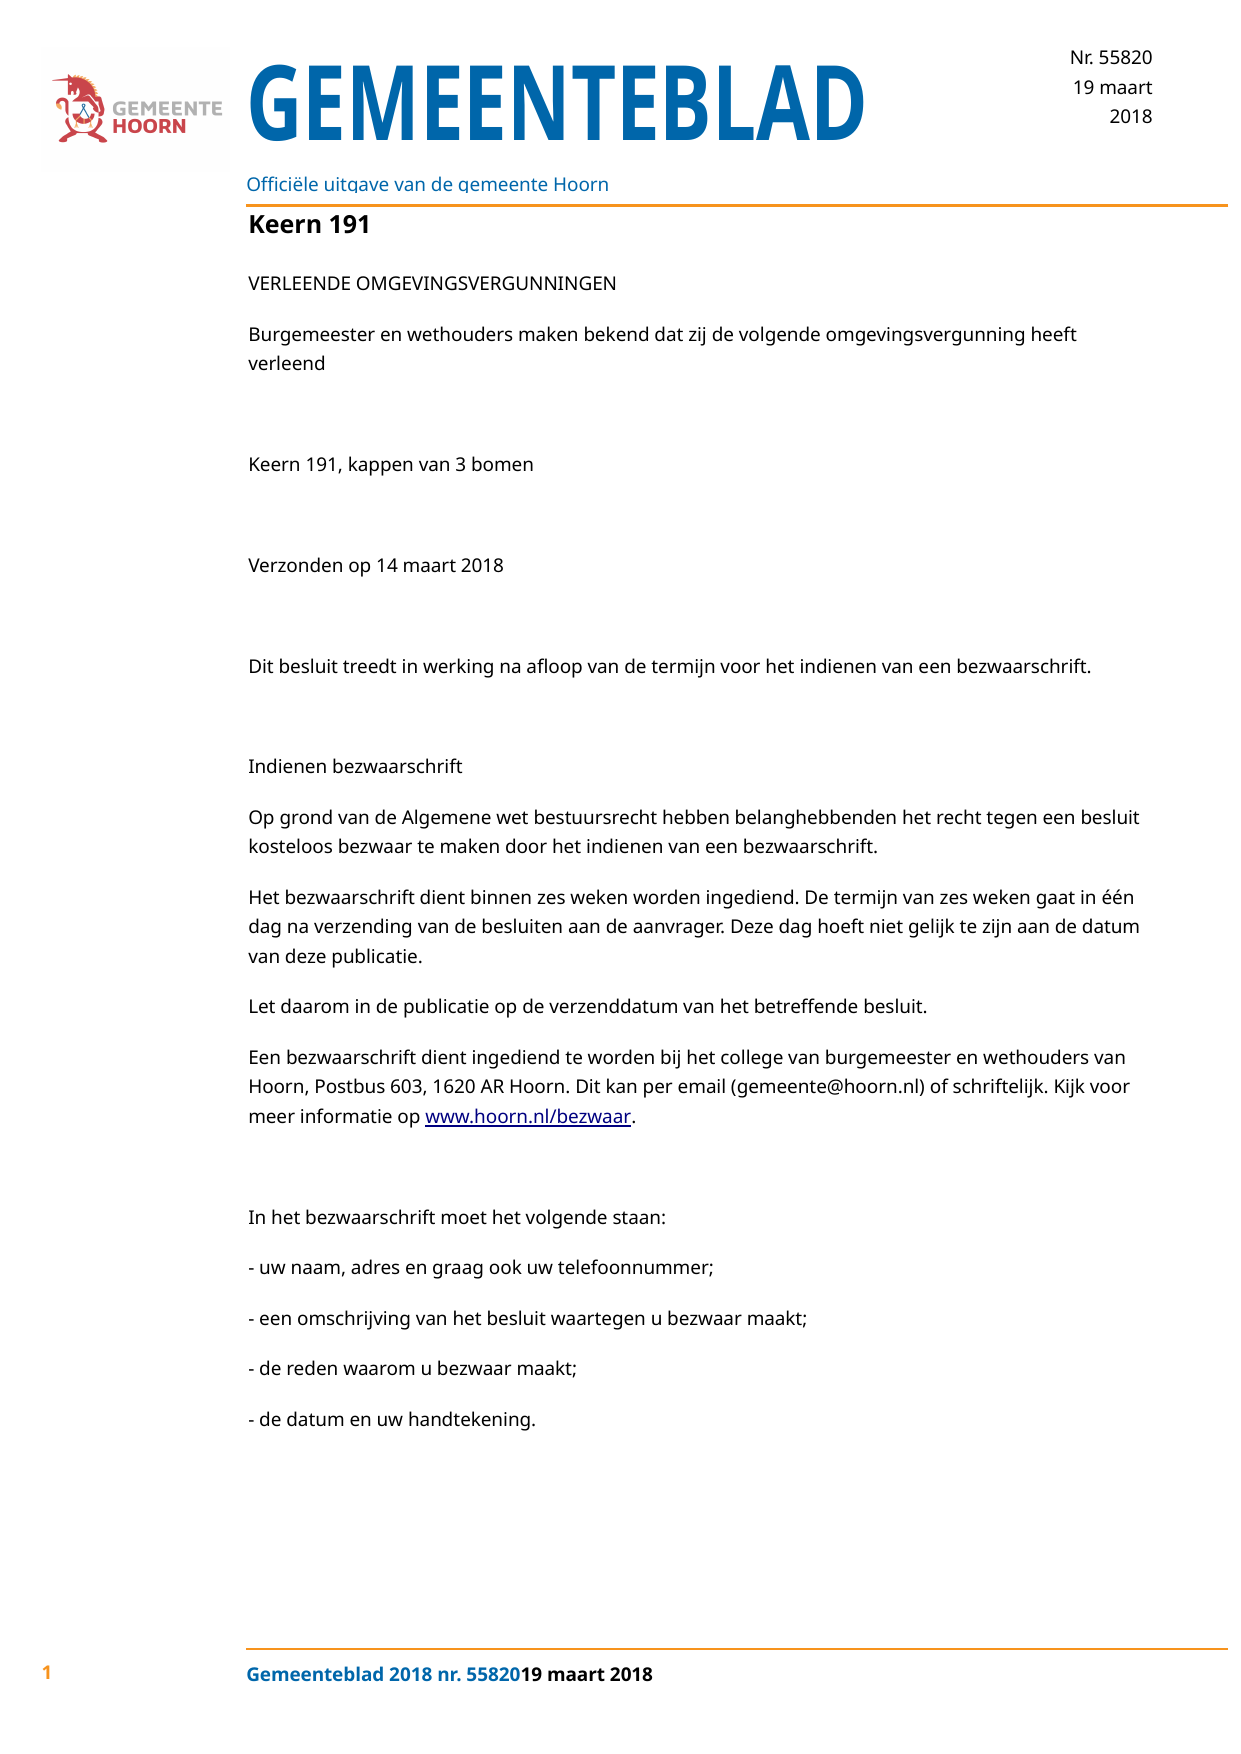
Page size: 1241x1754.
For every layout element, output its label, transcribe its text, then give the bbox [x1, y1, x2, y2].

text Indienen bezwaarschrift [248, 754, 1152, 779]
text Burgemeester en wethouders maken bekend dat zij de volgende omgevingsvergunning heeft verleend [248, 321, 1152, 376]
text Let daarom in de publicatie op de verzenddatum van het betreffende besluit. [248, 994, 1152, 1019]
picture [41, 47, 231, 172]
text Een bezwaarschrift dient ingediend te worden bij het college van burgemeester en wethouders van Hoorn, Postbus 603, 1620 AR Hoorn. Dit kan per email (gemeente@hoorn.nl) of schriftelijk. Kijk voor meer informatie op www.hoorn.nl/bezwaar. [248, 1044, 1152, 1129]
text - uw naam, adres en graag ook uw telefoonnummer; [248, 1254, 1152, 1280]
text Op grond van de Algemene wet bestuursrecht hebben belanghebbenden het recht tegen een besluit kosteloos bezwaar te maken door het indienen van een bezwaarschrift. [248, 804, 1152, 859]
text Dit besluit treedt in werking na afloop van de termijn voor het indienen van een bezwaarschrift. [248, 653, 1152, 678]
text In het bezwaarschrift moet het volgende staan: [248, 1204, 1152, 1230]
text - de datum en uw handtekening. [248, 1406, 1152, 1431]
text - de reden waarom u bezwaar maakt; [248, 1355, 1152, 1381]
text Keern 191 [248, 207, 1152, 241]
text VERLEENDE OMGEVINGSVERGUNNINGEN [248, 270, 1152, 296]
text Verzonden op 14 maart 2018 [248, 552, 1152, 578]
text - een omschrijving van het besluit waartegen u bezwaar maakt; [248, 1305, 1152, 1331]
text Het bezwaarschrift dient binnen zes weken worden ingediend. De termijn van zes weken gaat in één dag na verzending van de besluiten aan de aanvrager. Deze dag hoeft niet gelijk te zijn aan de datum van deze publicatie. [248, 884, 1152, 969]
text Keern 191, kappen van 3 bomen [248, 451, 1152, 477]
